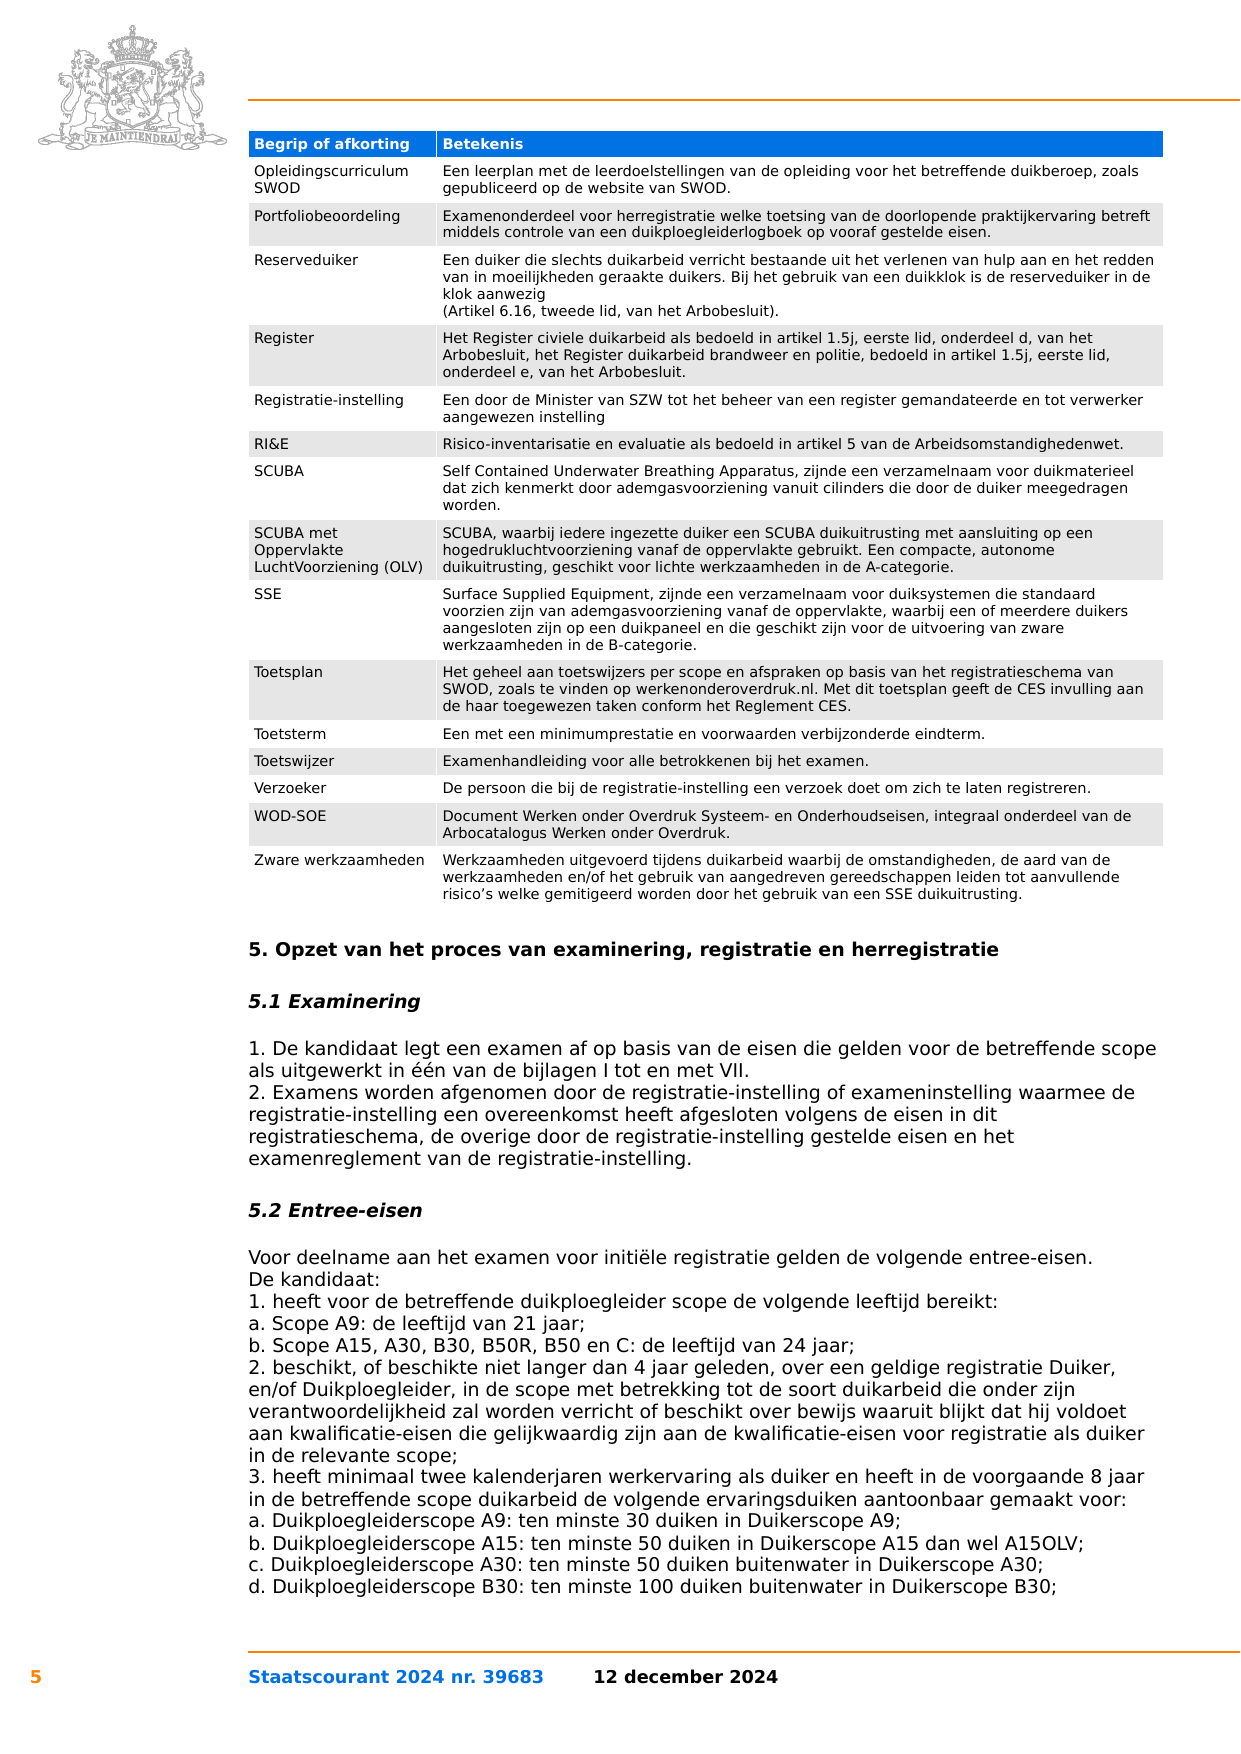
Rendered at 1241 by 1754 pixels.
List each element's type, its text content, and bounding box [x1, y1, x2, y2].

table_header Begrip of afkorting [249, 131, 436, 157]
table_cell Een met een minimumprestatie en voorwaarden verbijzonderde eindterm. [437, 721, 1163, 747]
table_cell WOD-SOE [249, 803, 436, 846]
table_cell Een leerplan met de leerdoelstellingen van de opleiding voor het betreffende duikberoep, zoals gepubliceerd op de website van SWOD. [437, 158, 1163, 202]
table_header Betekenis [437, 131, 1163, 157]
picture [38, 25, 227, 150]
text 3. heeft minimaal twee kalenderjaren werkervaring als duiker en heeft in de voorgaande 8 jaar in de betreffende scope duikarbeid de volgende ervaringsduiken aantoonbaar gemaakt voor: [248, 1466, 1163, 1510]
text 1. De kandidaat legt een examen af op basis van de eisen die gelden voor de betreffende scope als uitgewerkt in één van de bijlagen I tot en met VII. [248, 1038, 1163, 1082]
table_cell SCUBA met Oppervlakte LuchtVoorziening (OLV) [249, 520, 436, 580]
table_cell SCUBA [249, 459, 436, 519]
table_cell Verzoeker [249, 776, 436, 802]
text c. Duikploegleiderscope A30: ten minste 50 duiken buitenwater in Duikerscope A30; [248, 1554, 1163, 1576]
table_cell RI&E [249, 431, 436, 457]
text 2. beschikt, of beschikte niet langer dan 4 jaar geleden, over een geldige registratie Duiker, en/of Duikploegleider, in de scope met betrekking tot de soort duikarbeid die onder zijn verantwoordelijkheid zal worden verricht of beschikt over bewijs waaruit blijkt dat hij voldoet aan kwalificatie-eisen die gelijkwaardig zijn aan de kwalificatie-eisen voor registratie als duiker in de relevante scope; [248, 1357, 1163, 1466]
text b. Scope A15, A30, B30, B50R, B50 en C: de leeftijd van 24 jaar; [248, 1334, 1163, 1357]
table_cell Portfoliobeoordeling [249, 203, 436, 246]
table_cell Een door de Minister van SZW tot het beheer van een register gemandateerde en tot verwerker aangewezen instelling [437, 387, 1163, 430]
table_cell Het geheel aan toetswijzers per scope en afspraken op basis van het registratieschema van SWOD, zoals te vinden op werkenonderoverdruk.nl. Met dit toetsplan geeft de CES invulling aan de haar toegewezen taken conform het Reglement CES. [437, 660, 1163, 720]
table_cell De persoon die bij de registratie-instelling een verzoek doet om zich te laten registreren. [437, 776, 1163, 802]
table_cell SSE [249, 581, 436, 658]
table_cell Self Contained Underwater Breathing Apparatus, zijnde een verzamelnaam voor duikmaterieel dat zich kenmerkt door ademgasvoorziening vanuit cilinders die door de duiker meegedragen worden. [437, 459, 1163, 519]
text 1. heeft voor de betreffende duikploegleider scope de volgende leeftijd bereikt: [248, 1291, 1163, 1313]
table_cell Examenhandleiding voor alle betrokkenen bij het examen. [437, 748, 1163, 775]
table_cell Reserveduiker [249, 247, 436, 324]
text a. Scope A9: de leeftijd van 21 jaar; [248, 1313, 1163, 1334]
table_cell Register [249, 325, 436, 386]
table_cell Toetsterm [249, 721, 436, 747]
table_cell Surface Supplied Equipment, zijnde een verzamelnaam voor duiksystemen die standaard voorzien zijn van ademgasvoorziening vanaf de oppervlakte, waarbij een of meerdere duikers aangesloten zijn op een duikpaneel en die geschikt zijn voor de uitvoering van zware werkzaamheden in de B-categorie. [437, 581, 1163, 658]
text Voor deelname aan het examen voor initiële registratie gelden de volgende entree-eisen. [248, 1247, 1163, 1269]
table_cell Opleidingscurriculum SWOD [249, 158, 436, 202]
table_cell Een duiker die slechts duikarbeid verricht bestaande uit het verlenen van hulp aan en het redden van in moeilijkheden geraakte duikers. Bij het gebruik van een duikklok is de reserveduiker in de klok aanwezig (Artikel 6.16, tweede lid, van het Arbobesluit). [437, 247, 1163, 324]
subtitle 5.1 Examinering [248, 991, 1163, 1013]
table_cell SCUBA, waarbij iedere ingezette duiker een SCUBA duikuitrusting met aansluiting op een hogedrukluchtvoorziening vanaf de oppervlakte gebruikt. Een compacte, autonome duikuitrusting, geschikt voor lichte werkzaamheden in de A-categorie. [437, 520, 1163, 580]
table_cell Werkzaamheden uitgevoerd tijdens duikarbeid waarbij de omstandigheden, de aard van de werkzaamheden en/of het gebruik van aangedreven gereedschappen leiden tot aanvullende risico’s welke gemitigeerd worden door het gebruik van een SSE duikuitrusting. [437, 848, 1163, 908]
text b. Duikploegleiderscope A15: ten minste 50 duiken in Duikerscope A15 dan wel A15OLV; [248, 1532, 1163, 1554]
table_cell Zware werkzaamheden [249, 848, 436, 908]
text a. Duikploegleiderscope A9: ten minste 30 duiken in Duikerscope A9; [248, 1510, 1163, 1532]
table_cell Toetswijzer [249, 748, 436, 775]
table_cell Risico-inventarisatie en evaluatie als bedoeld in artikel 5 van de Arbeidsomstandighedenwet. [437, 431, 1163, 457]
table_cell Registratie-instelling [249, 387, 436, 430]
table_cell Examenonderdeel voor herregistratie welke toetsing van de doorlopende praktijkervaring betreft middels controle van een duikploegleiderlogboek op vooraf gestelde eisen. [437, 203, 1163, 246]
subtitle 5.2 Entree-eisen [248, 1200, 1163, 1222]
table_cell Toetsplan [249, 660, 436, 720]
subtitle 5. Opzet van het proces van examinering, registratie en herregistratie [248, 939, 1163, 961]
text d. Duikploegleiderscope B30: ten minste 100 duiken buitenwater in Duikerscope B30; [248, 1576, 1163, 1598]
table_cell Document Werken onder Overdruk Systeem- en Onderhoudseisen, integraal onderdeel van de Arbocatalogus Werken onder Overdruk. [437, 803, 1163, 846]
text De kandidaat: [248, 1269, 1163, 1291]
text 2. Examens worden afgenomen door de registratie-instelling of exameninstelling waarmee de registratie-instelling een overeenkomst heeft afgesloten volgens de eisen in dit registratieschema, de overige door de registratie-instelling gestelde eisen en het examenreglement van de registratie-instelling. [248, 1082, 1163, 1170]
table_cell Het Register civiele duikarbeid als bedoeld in artikel 1.5j, eerste lid, onderdeel d, van het Arbobesluit, het Register duikarbeid brandweer en politie, bedoeld in artikel 1.5j, eerste lid, onderdeel e, van het Arbobesluit. [437, 325, 1163, 386]
